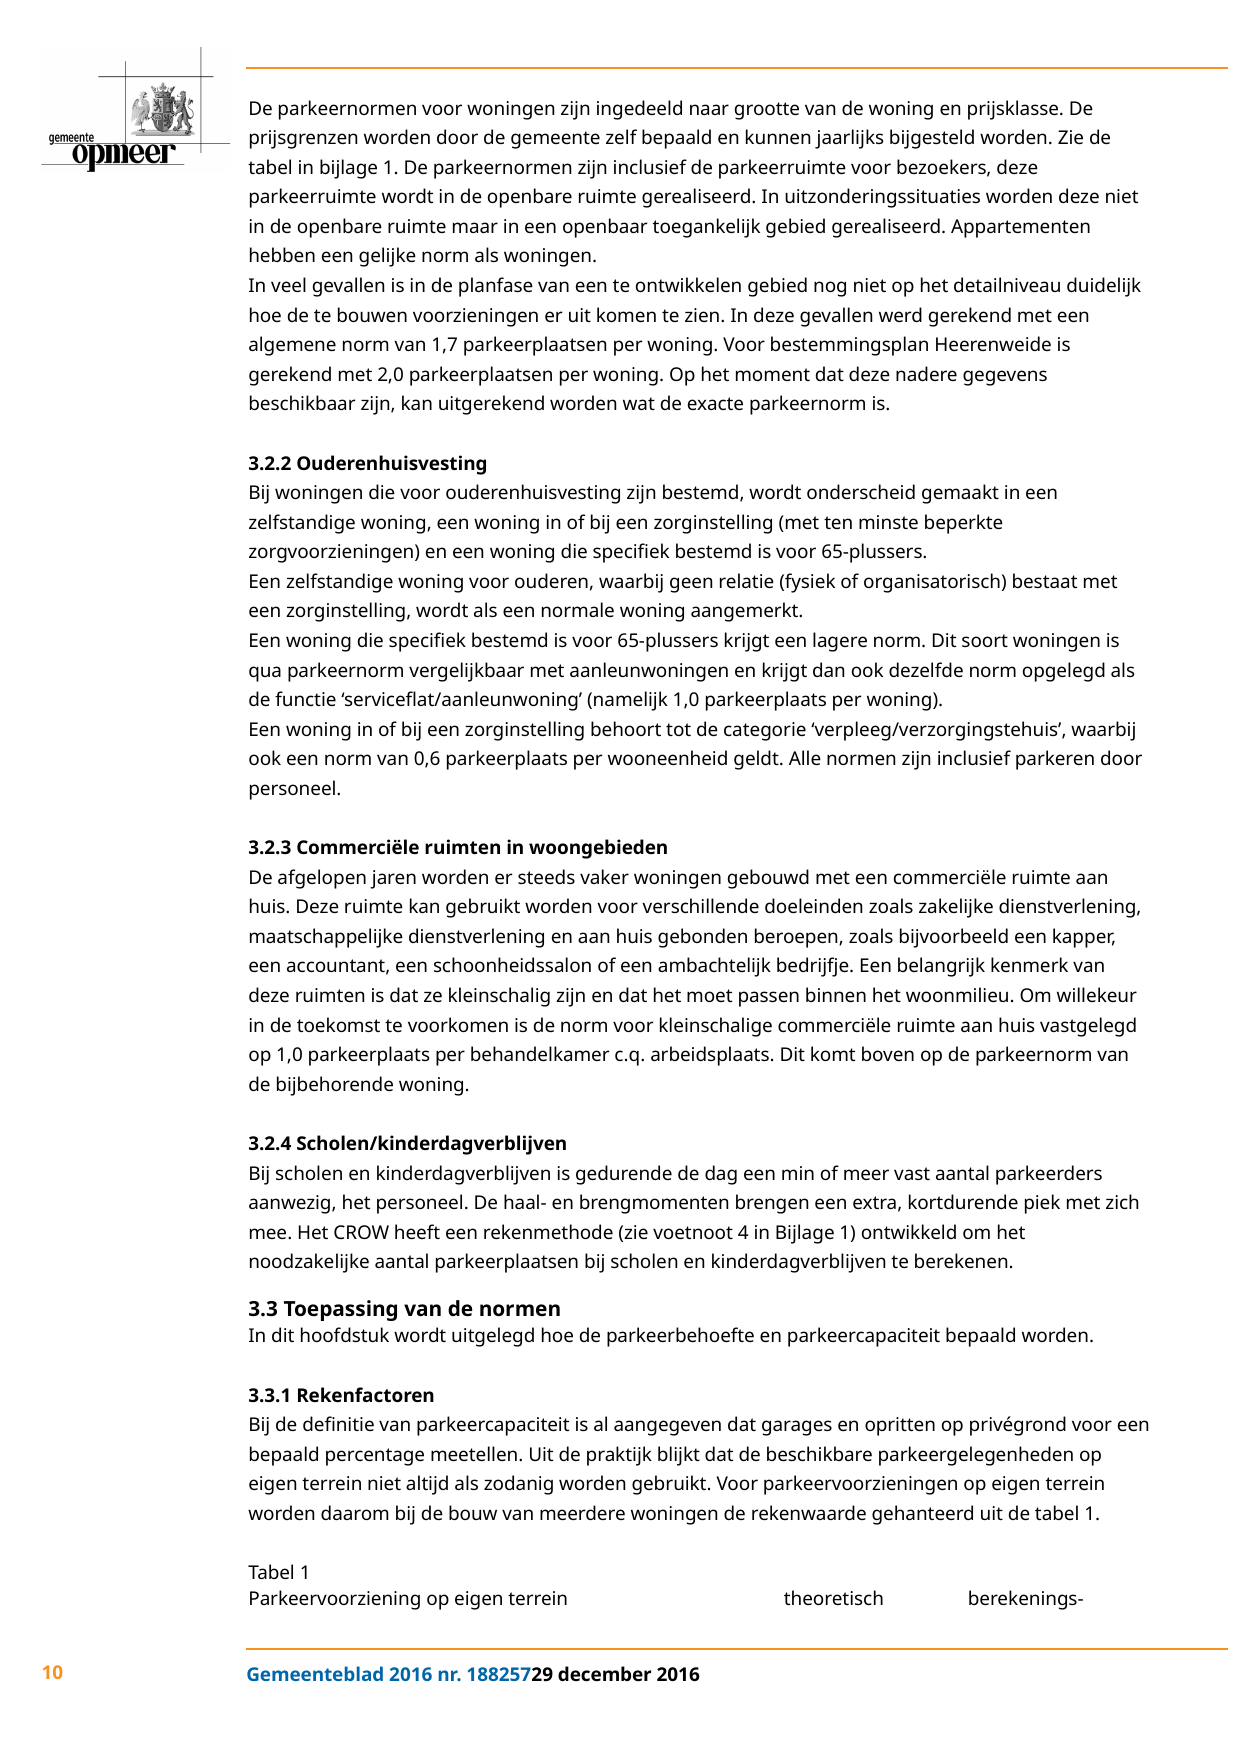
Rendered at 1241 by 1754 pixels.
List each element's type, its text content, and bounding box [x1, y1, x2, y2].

table_cell Parkeervoorziening op eigen terrein [248, 1585, 784, 1611]
text De afgelopen jaren worden er steeds vaker woningen gebouwd met een commerciële ruimte aan huis. Deze ruimte kan gebruikt worden voor verschillende doeleinden zoals zakelijke dienstverlening, maatschappelijke dienstverlening en aan huis gebonden beroepen, zoals bijvoorbeeld een kapper, een accountant, een schoonheidssalon of een ambachtelijk bedrijfje. Een belangrijk kenmerk van deze ruimten is dat ze kleinschalig zijn en dat het moet passen binnen het woonmilieu. Om willekeur in de toekomst te voorkomen is de norm voor kleinschalige commerciële ruimte aan huis vastgelegd op 1,0 parkeerplaats per behandelkamer c.q. arbeidsplaats. Dit komt boven op de parkeernorm van de bijbehorende woning. [248, 864, 1152, 1097]
text 3.3.1 Rekenfactoren [248, 1382, 1152, 1407]
text 3.2.2 Ouderenhuisvesting [248, 450, 1152, 476]
picture [41, 47, 231, 172]
text Een zelfstandige woning voor ouderen, waarbij geen relatie (fysiek of organisatorisch) bestaat met een zorginstelling, wordt als een normale woning aangemerkt. [248, 568, 1152, 623]
table_cell theoretisch [784, 1585, 968, 1611]
text In veel gevallen is in de planfase van een te ontwikkelen gebied nog niet op het detailniveau duidelijk hoe de te bouwen voorzieningen er uit komen te zien. In deze gevallen werd gerekend met een algemene norm van 1,7 parkeerplaatsen per woning. Voor bestemmingsplan Heerenweide is gerekend met 2,0 parkeerplaatsen per woning. Op het moment dat deze nadere gegevens beschikbaar zijn, kan uitgerekend worden wat de exacte parkeernorm is. [248, 272, 1152, 416]
text In dit hoofdstuk wordt uitgelegd hoe de parkeerbehoefte en parkeercapaciteit bepaald worden. [248, 1323, 1152, 1348]
text Bij de definitie van parkeercapaciteit is al aangegeven dat garages en opritten op privégrond voor een bepaald percentage meetellen. Uit de praktijk blijkt dat de beschikbare parkeergelegenheden op eigen terrein niet altijd als zodanig worden gebruikt. Voor parkeervoorzieningen op eigen terrein worden daarom bij de bouw van meerdere woningen de rekenwaarde gehanteerd uit de tabel 1. [248, 1411, 1152, 1526]
table_header [968, 1559, 1152, 1585]
text 3.2.4 Scholen/kinderdagverblijven [248, 1130, 1152, 1156]
text Bij woningen die voor ouderenhuisvesting zijn bestemd, wordt onderscheid gemaakt in een zelfstandige woning, een woning in of bij een zorginstelling (met ten minste beperkte zorgvoorzieningen) en een woning die specifiek bestemd is voor 65-plussers. [248, 479, 1152, 564]
text De parkeernormen voor woningen zijn ingedeeld naar grootte van de woning en prijsklasse. De prijsgrenzen worden door de gemeente zelf bepaald en kunnen jaarlijks bijgesteld worden. Zie de tabel in bijlage 1. De parkeernormen zijn inclusief de parkeerruimte voor bezoekers, deze parkeerruimte wordt in de openbare ruimte gerealiseerd. In uitzonderingssituaties worden deze niet in de openbare ruimte maar in een openbaar toegankelijk gebied gerealiseerd. Appartementen hebben een gelijke norm als woningen. [248, 95, 1152, 268]
text Bij scholen en kinderdagverblijven is gedurende de dag een min of meer vast aantal parkeerders aanwezig, het personeel. De haal- en brengmomenten brengen een extra, kortdurende piek met zich mee. Het CROW heeft een rekenmethode (zie voetnoot 4 in Bijlage 1) ontwikkeld om het noodzakelijke aantal parkeerplaatsen bij scholen en kinderdagverblijven te berekenen. [248, 1160, 1152, 1274]
text 3.2.3 Commerciële ruimten in woongebieden [248, 834, 1152, 860]
table_header [784, 1559, 968, 1585]
text Een woning in of bij een zorginstelling behoort tot de categorie ‘verpleeg/verzorgingstehuis’, waarbij ook een norm van 0,6 parkeerplaats per wooneenheid geldt. Alle normen zijn inclusief parkeren door personeel. [248, 716, 1152, 801]
text Een woning die specifiek bestemd is voor 65-plussers krijgt een lagere norm. Dit soort woningen is qua parkeernorm vergelijkbaar met aanleunwoningen en krijgt dan ook dezelfde norm opgelegd als de functie ‘serviceflat/aanleunwoning’ (namelijk 1,0 parkeerplaats per woning). [248, 627, 1152, 712]
text 3.3 Toepassing van de normen [248, 1294, 1152, 1323]
table_header Tabel 1 [248, 1559, 784, 1585]
table_cell berekenings- [968, 1585, 1152, 1611]
